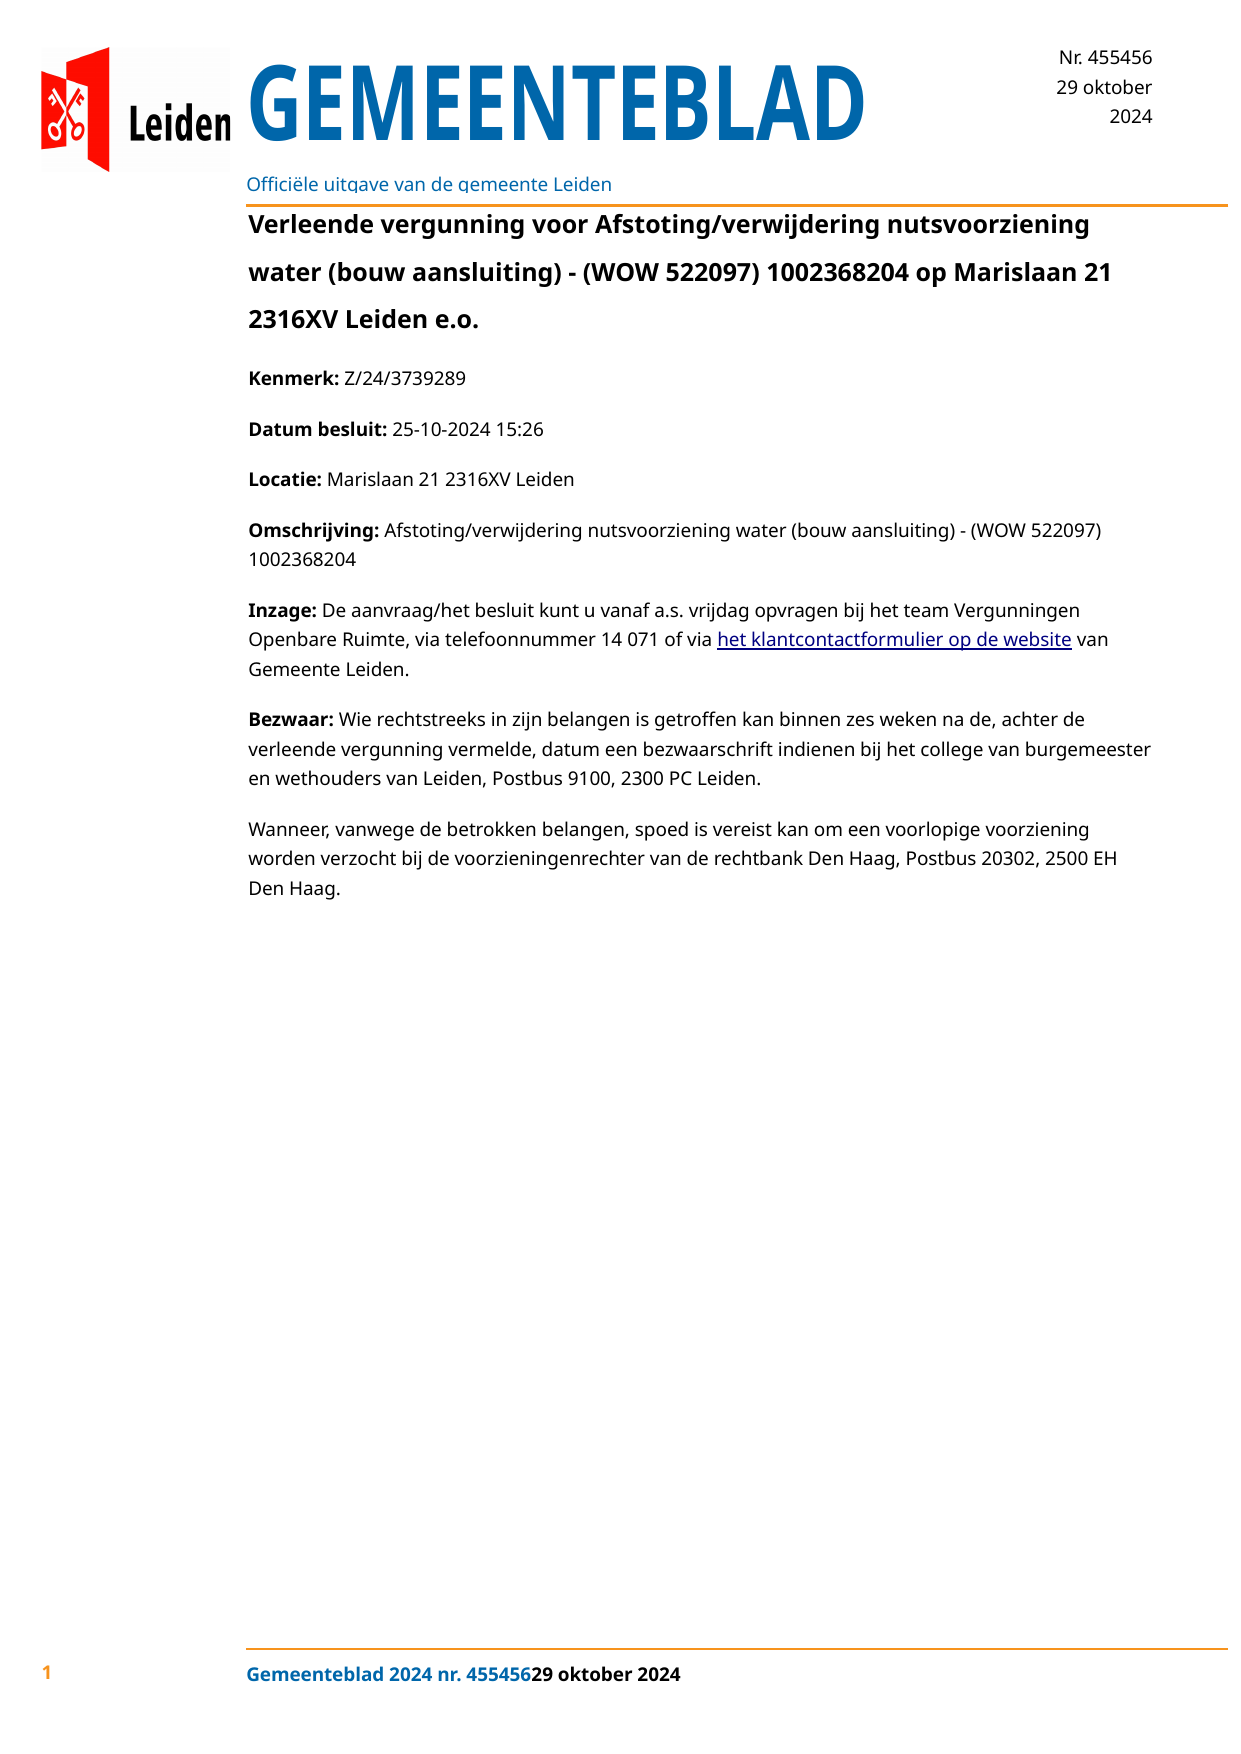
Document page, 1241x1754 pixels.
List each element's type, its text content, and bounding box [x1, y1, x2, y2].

text Wanneer, vanwege de betrokken belangen, spoed is vereist kan om een voorlopige voorziening worden verzocht bij de voorzieningenrechter van de rechtbank Den Haag, Postbus 20302, 2500 EH Den Haag. [248, 816, 1152, 901]
picture [41, 47, 231, 172]
text Locatie: Marislaan 21 2316XV Leiden [248, 466, 1152, 492]
text Datum besluit: 25-10-2024 15:26 [248, 416, 1152, 442]
text Verleende vergunning voor Afstoting/verwijdering nutsvoorziening water (bouw aansluiting) - (WOW 522097) 1002368204 op Marislaan 21 2316XV Leiden e.o. [248, 207, 1152, 336]
text Inzage: De aanvraag/het besluit kunt u vanaf a.s. vrijdag opvragen bij het team Vergunningen Openbare Ruimte, via telefoonnummer 14 071 of via het klantcontactformulier op de website van Gemeente Leiden. [248, 597, 1152, 682]
text Bezwaar: Wie rechtstreeks in zijn belangen is getroffen kan binnen zes weken na de, achter de verleende vergunning vermelde, datum een bezwaarschrift indienen bij het college van burgemeester en wethouders van Leiden, Postbus 9100, 2300 PC Leiden. [248, 706, 1152, 791]
text Kenmerk: Z/24/3739289 [248, 366, 1152, 391]
text Omschrijving: Afstoting/verwijdering nutsvoorziening water (bouw aansluiting) - (WOW 522097) 1002368204 [248, 517, 1152, 572]
